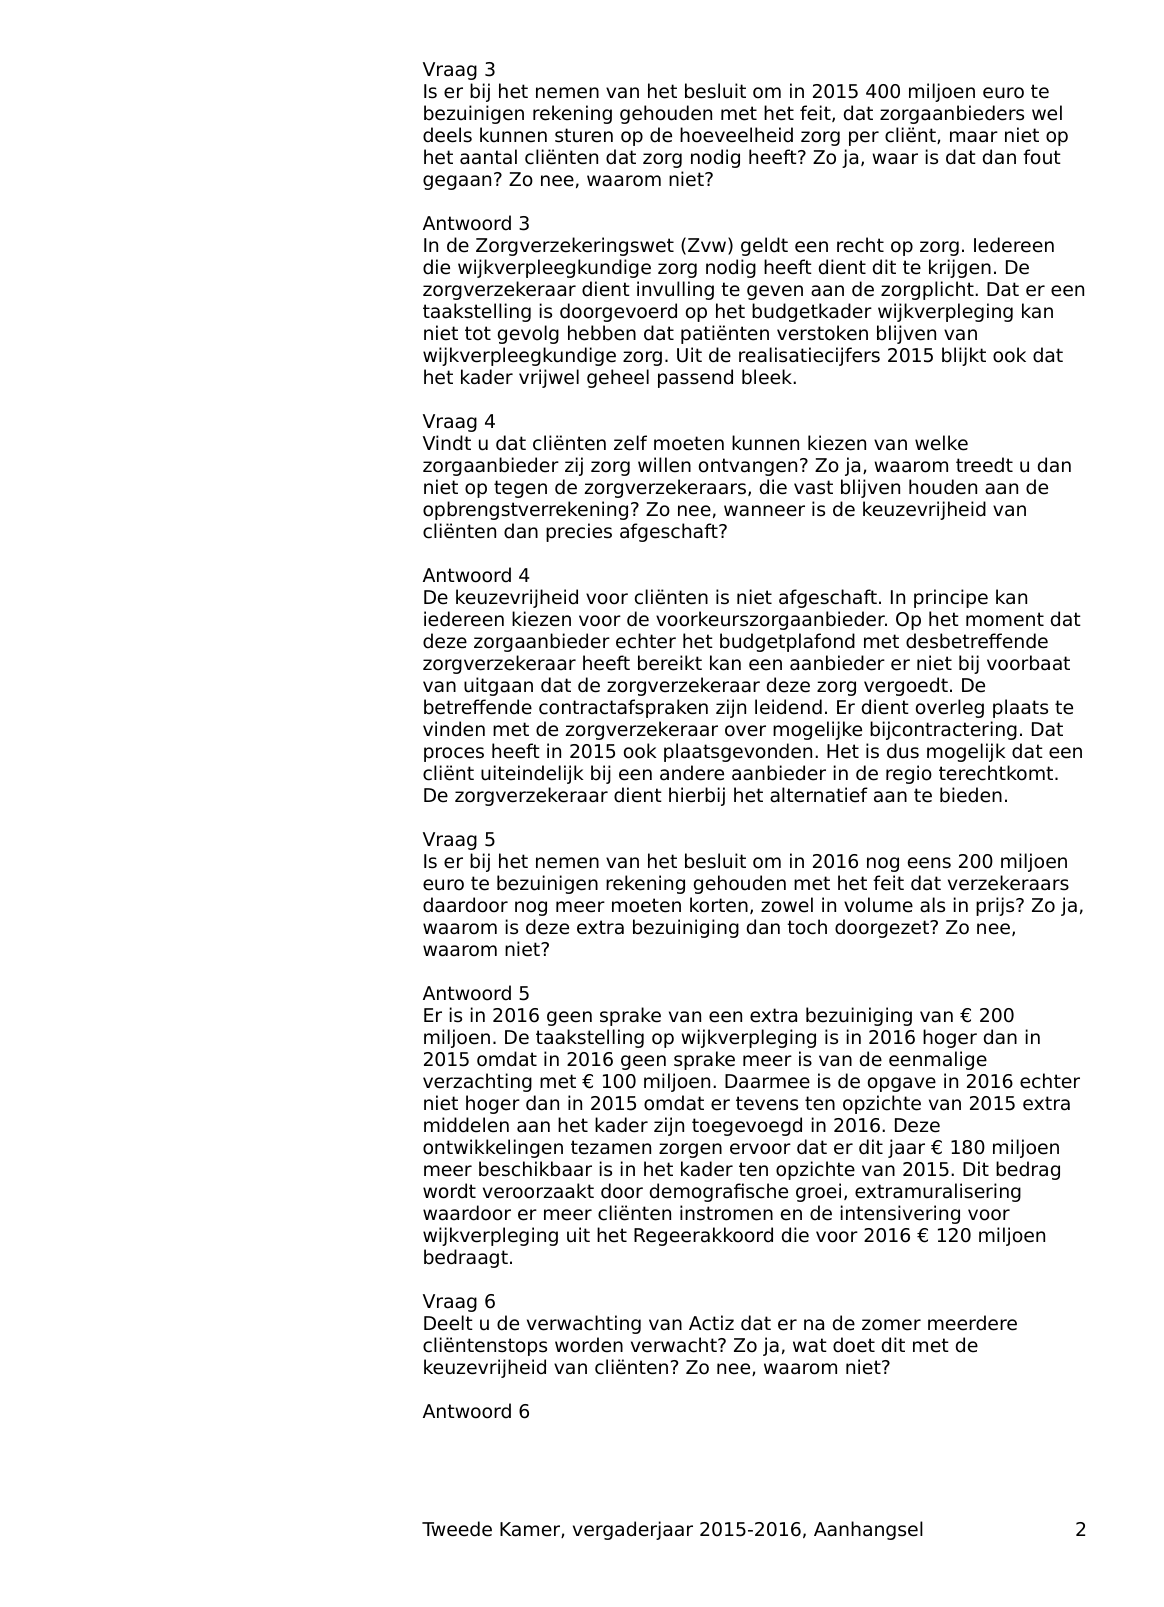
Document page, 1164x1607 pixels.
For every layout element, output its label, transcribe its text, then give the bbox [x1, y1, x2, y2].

text Antwoord 6 [422, 1401, 1087, 1423]
text Antwoord 5 [422, 983, 1087, 1005]
text Antwoord 3 [422, 213, 1087, 235]
text Vraag 3 [422, 59, 1087, 81]
text In de Zorgverzekeringswet (Zvw) geldt een recht op zorg. Iedereen die wijkverpleegkundige zorg nodig heeft dient dit te krijgen. De zorgverzekeraar dient invulling te geven aan de zorgplicht. Dat er een taakstelling is doorgevoerd op het budgetkader wijkverpleging kan niet tot gevolg hebben dat patiënten verstoken blijven van wijkverpleegkundige zorg. Uit de realisatiecijfers 2015 blijkt ook dat het kader vrijwel geheel passend bleek. [422, 235, 1087, 389]
text Er is in 2016 geen sprake van een extra bezuiniging van € 200 miljoen. De taakstelling op wijkverpleging is in 2016 hoger dan in 2015 omdat in 2016 geen sprake meer is van de eenmalige verzachting met € 100 miljoen. Daarmee is de opgave in 2016 echter niet hoger dan in 2015 omdat er tevens ten opzichte van 2015 extra middelen aan het kader zijn toegevoegd in 2016. Deze ontwikkelingen tezamen zorgen ervoor dat er dit jaar € 180 miljoen meer beschikbaar is in het kader ten opzichte van 2015. Dit bedrag wordt veroorzaakt door demografische groei, extramuralisering waardoor er meer cliënten instromen en de intensivering voor wijkverpleging uit het Regeerakkoord die voor 2016 € 120 miljoen bedraagt. [422, 1005, 1087, 1269]
text De keuzevrijheid voor cliënten is niet afgeschaft. In principe kan iedereen kiezen voor de voorkeurszorgaanbieder. Op het moment dat deze zorgaanbieder echter het budgetplafond met desbetreffende zorgverzekeraar heeft bereikt kan een aanbieder er niet bij voorbaat van uitgaan dat de zorgverzekeraar deze zorg vergoedt. De betreffende contractafspraken zijn leidend. Er dient overleg plaats te vinden met de zorgverzekeraar over mogelijke bijcontractering. Dat proces heeft in 2015 ook plaatsgevonden. Het is dus mogelijk dat een cliënt uiteindelijk bij een andere aanbieder in de regio terechtkomt. De zorgverzekeraar dient hierbij het alternatief aan te bieden. [422, 587, 1087, 807]
text Deelt u de verwachting van Actiz dat er na de zomer meerdere cliëntenstops worden verwacht? Zo ja, wat doet dit met de keuzevrijheid van cliënten? Zo nee, waarom niet? [422, 1313, 1087, 1379]
text Vraag 4 [422, 411, 1087, 433]
text Is er bij het nemen van het besluit om in 2015 400 miljoen euro te bezuinigen rekening gehouden met het feit, dat zorgaanbieders wel deels kunnen sturen op de hoeveelheid zorg per cliënt, maar niet op het aantal cliënten dat zorg nodig heeft? Zo ja, waar is dat dan fout gegaan? Zo nee, waarom niet? [422, 81, 1087, 191]
text Antwoord 4 [422, 565, 1087, 587]
text Vraag 6 [422, 1291, 1087, 1313]
text Vindt u dat cliënten zelf moeten kunnen kiezen van welke zorgaanbieder zij zorg willen ontvangen? Zo ja, waarom treedt u dan niet op tegen de zorgverzekeraars, die vast blijven houden aan de opbrengstverrekening? Zo nee, wanneer is de keuzevrijheid van cliënten dan precies afgeschaft? [422, 433, 1087, 543]
text Vraag 5 [422, 829, 1087, 851]
text Is er bij het nemen van het besluit om in 2016 nog eens 200 miljoen euro te bezuinigen rekening gehouden met het feit dat verzekeraars daardoor nog meer moeten korten, zowel in volume als in prijs? Zo ja, waarom is deze extra bezuiniging dan toch doorgezet? Zo nee, waarom niet? [422, 851, 1087, 961]
